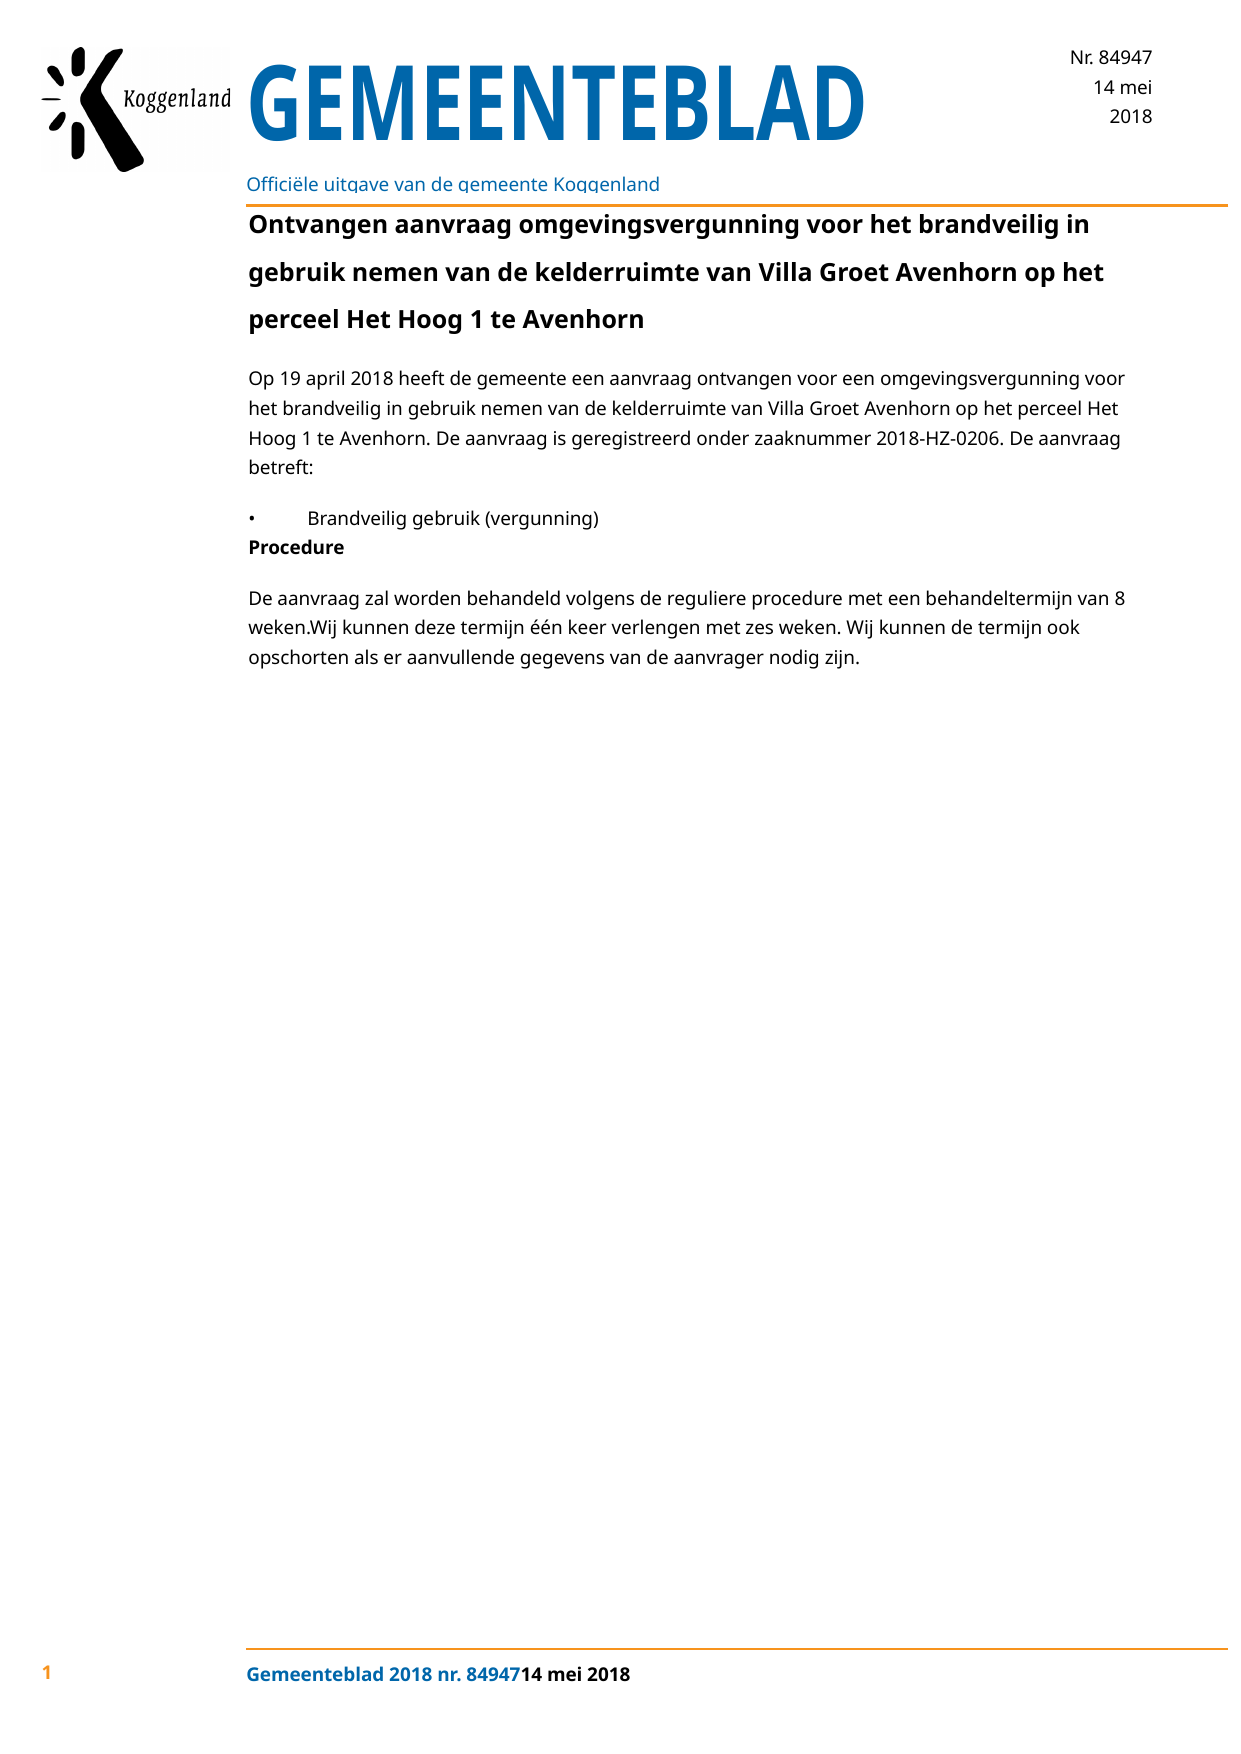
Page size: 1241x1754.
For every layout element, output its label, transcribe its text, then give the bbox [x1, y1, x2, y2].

text Procedure [248, 534, 1152, 560]
picture [41, 47, 231, 172]
text Op 19 april 2018 heeft de gemeente een aanvraag ontvangen voor een omgevingsvergunning voor het brandveilig in gebruik nemen van de kelderruimte van Villa Groet Avenhorn op het perceel Het Hoog 1 te Avenhorn. De aanvraag is geregistreerd onder zaaknummer 2018-HZ-0206. De aanvraag betreft: [248, 366, 1152, 480]
list Brandveilig gebruik (vergunning) [248, 505, 1152, 530]
text De aanvraag zal worden behandeld volgens de reguliere procedure met een behandeltermijn van 8 weken.Wij kunnen deze termijn één keer verlengen met zes weken. Wij kunnen de termijn ook opschorten als er aanvullende gegevens van de aanvrager nodig zijn. [248, 585, 1152, 669]
text Ontvangen aanvraag omgevingsvergunning voor het brandveilig in gebruik nemen van de kelderruimte van Villa Groet Avenhorn op het perceel Het Hoog 1 te Avenhorn [248, 207, 1152, 336]
